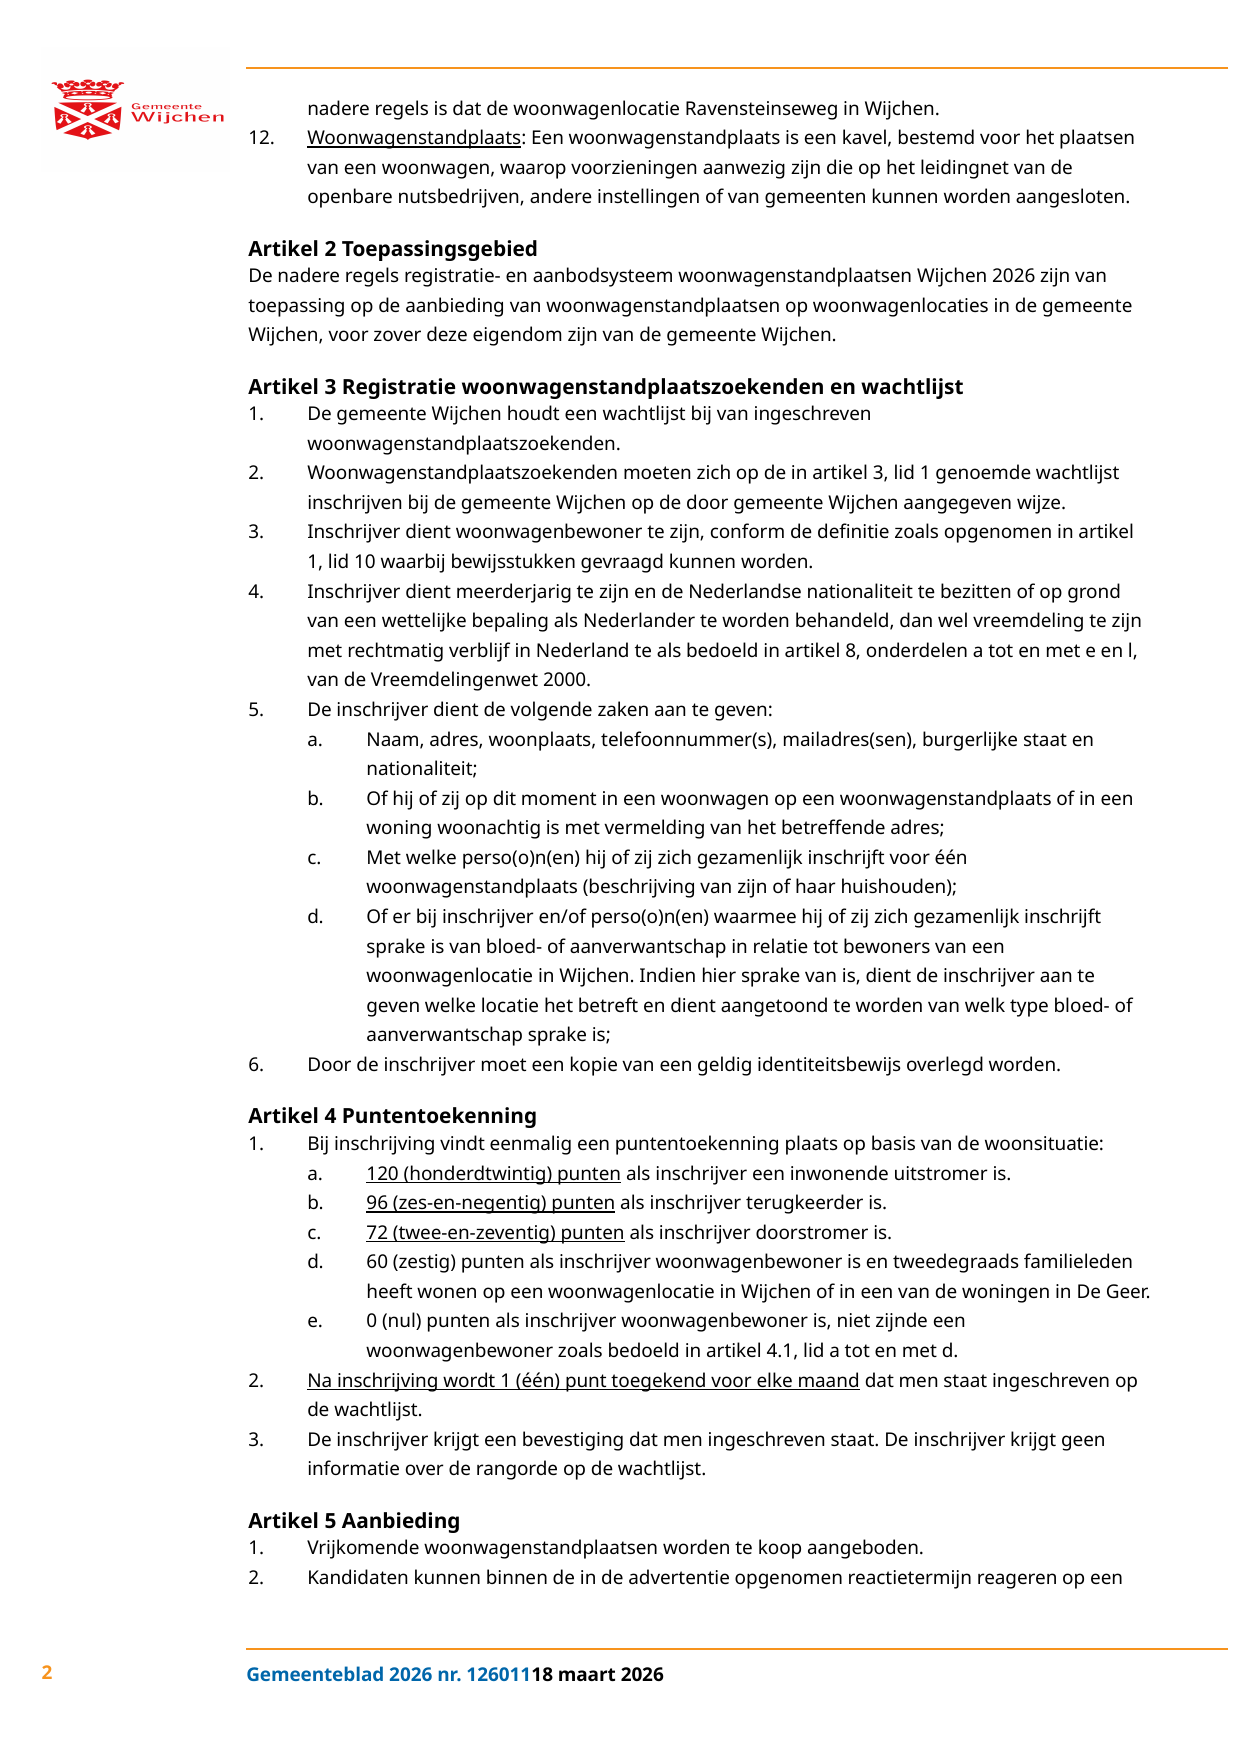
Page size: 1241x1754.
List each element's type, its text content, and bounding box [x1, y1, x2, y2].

list Inschrijver dient woonwagenbewoner te zijn, conform de definitie zoals opgenomen in artikel 1, lid 10 waarbij bewijsstukken gevraagd kunnen worden. [248, 519, 1152, 574]
picture [41, 47, 231, 172]
list De inschrijver krijgt een bevestiging dat men ingeschreven staat. De inschrijver krijgt geen informatie over de rangorde op de wachtlijst. [248, 1426, 1152, 1481]
list 72 (twee-en-zeventig) punten als inschrijver doorstromer is. [307, 1219, 1152, 1244]
list Naam, adres, woonplaats, telefoonnummer(s), mailadres(sen), burgerlijke staat en nationaliteit; [307, 726, 1152, 781]
text Artikel 4 Puntentoekenning [248, 1102, 1152, 1130]
list 120 (honderdtwintig) punten als inschrijver een inwonende uitstromer is. [307, 1160, 1152, 1185]
list Of hij of zij op dit moment in een woonwagen op een woonwagenstandplaats of in een woning woonachtig is met vermelding van het betreffende adres; [307, 785, 1152, 840]
list Woonwagenstandplaatszoekenden moeten zich op de in artikel 3, lid 1 genoemde wachtlijst inschrijven bij de gemeente Wijchen op de door gemeente Wijchen aangegeven wijze. [248, 459, 1152, 515]
text Artikel 3 Registratie woonwagenstandplaatszoekenden en wachtlijst [248, 372, 1152, 400]
list Met welke perso(o)n(en) hij of zij zich gezamenlijk inschrijft voor één woonwagenstandplaats (beschrijving van zijn of haar huishouden); [307, 844, 1152, 899]
list 60 (zestig) punten als inschrijver woonwagenbewoner is en tweedegraads familieleden heeft wonen op een woonwagenlocatie in Wijchen of in een van de woningen in De Geer. [307, 1248, 1152, 1304]
text Artikel 5 Aanbieding [248, 1506, 1152, 1534]
text De nadere regels registratie- en aanbodsysteem woonwagenstandplaatsen Wijchen 2026 zijn van toepassing op de aanbieding van woonwagenstandplaatsen op woonwagenlocaties in de gemeente Wijchen, voor zover deze eigendom zijn van de gemeente Wijchen. [248, 262, 1152, 347]
list nadere regels is dat de woonwagenlocatie Ravensteinseweg in Wijchen. [248, 95, 1152, 121]
text Artikel 2 Toepassingsgebied [248, 234, 1152, 262]
list 96 (zes-en-negentig) punten als inschrijver terugkeerder is. [307, 1189, 1152, 1215]
list Vrijkomende woonwagenstandplaatsen worden te koop aangeboden. [248, 1534, 1152, 1560]
list Inschrijver dient meerderjarig te zijn en de Nederlandse nationaliteit te bezitten of op grond van een wettelijke bepaling als Nederlander te worden behandeld, dan wel vreemdeling te zijn met rechtmatig verblijf in Nederland te als bedoeld in artikel 8, onderdelen a tot en met e en l, van de Vreemdelingenwet 2000. [248, 578, 1152, 692]
list De gemeente Wijchen houdt een wachtlijst bij van ingeschreven woonwagenstandplaatszoekenden. [248, 400, 1152, 456]
list 0 (nul) punten als inschrijver woonwagenbewoner is, niet zijnde een woonwagenbewoner zoals bedoeld in artikel 4.1, lid a tot en met d. [307, 1308, 1152, 1363]
list Bij inschrijving vindt eenmalig een puntentoekenning plaats op basis van de woonsituatie: [248, 1130, 1152, 1156]
list De inschrijver dient de volgende zaken aan te geven: [248, 696, 1152, 722]
list Woonwagenstandplaats: Een woonwagenstandplaats is een kavel, bestemd voor het plaatsen van een woonwagen, waarop voorzieningen aanwezig zijn die op het leidingnet van de openbare nutsbedrijven, andere instellingen of van gemeenten kunnen worden aangesloten. [248, 124, 1152, 209]
list Na inschrijving wordt 1 (één) punt toegekend voor elke maand dat men staat ingeschreven op de wachtlijst. [248, 1367, 1152, 1422]
list Kandidaten kunnen binnen de in de advertentie opgenomen reactietermijn reageren op een [248, 1564, 1152, 1590]
list Door de inschrijver moet een kopie van een geldig identiteitsbewijs overlegd worden. [248, 1051, 1152, 1077]
list Of er bij inschrijver en/of perso(o)n(en) waarmee hij of zij zich gezamenlijk inschrijft sprake is van bloed- of aanverwantschap in relatie tot bewoners van een woonwagenlocatie in Wijchen. Indien hier sprake van is, dient de inschrijver aan te geven welke locatie het betreft en dient aangetoond te worden van welk type bloed- of aanverwantschap sprake is; [307, 903, 1152, 1047]
